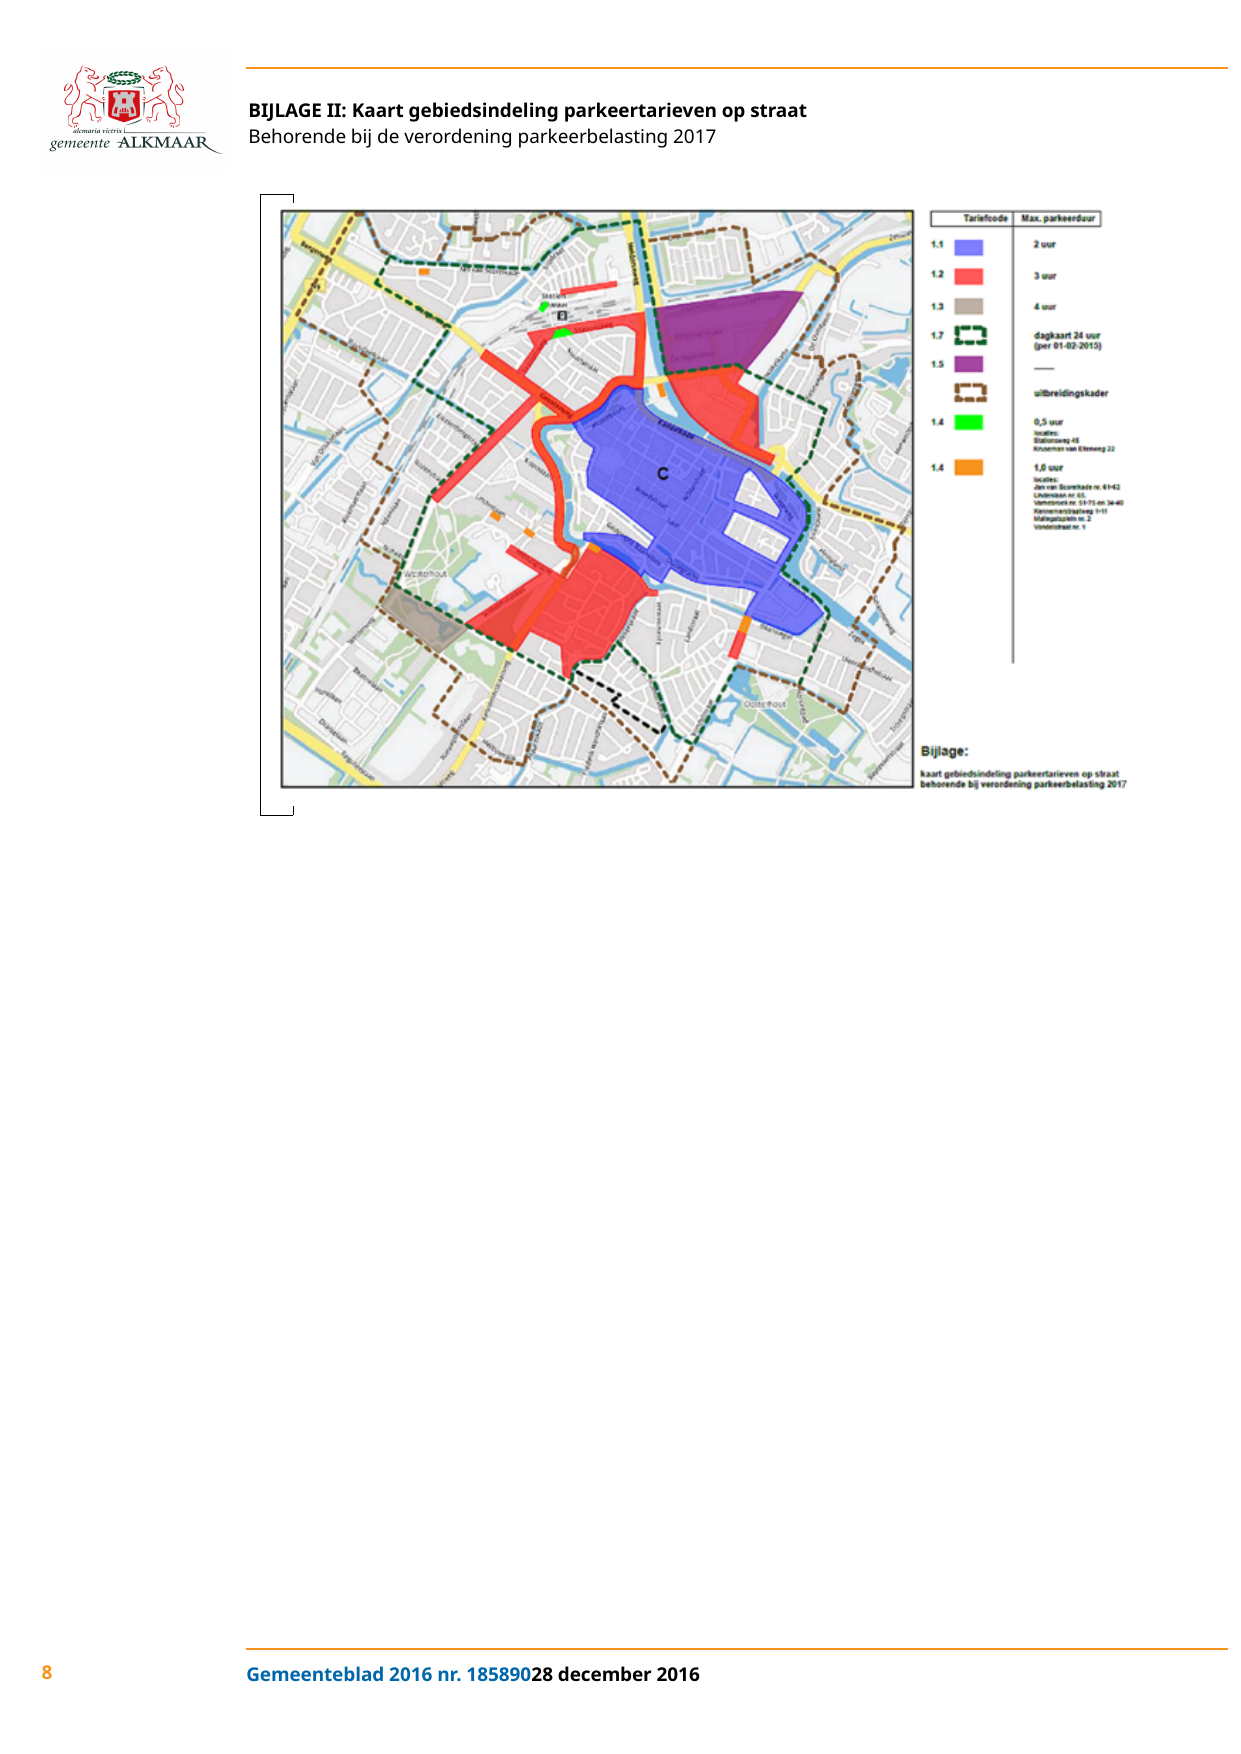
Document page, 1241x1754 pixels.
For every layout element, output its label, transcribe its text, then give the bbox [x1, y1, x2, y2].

picture [268, 203, 1155, 806]
text BIJLAGE II: Kaart gebiedsindeling parkeertarieven op straat [248, 95, 1152, 123]
text Behorende bij de verordening parkeerbelasting 2017 [248, 123, 1152, 149]
picture [41, 47, 231, 172]
